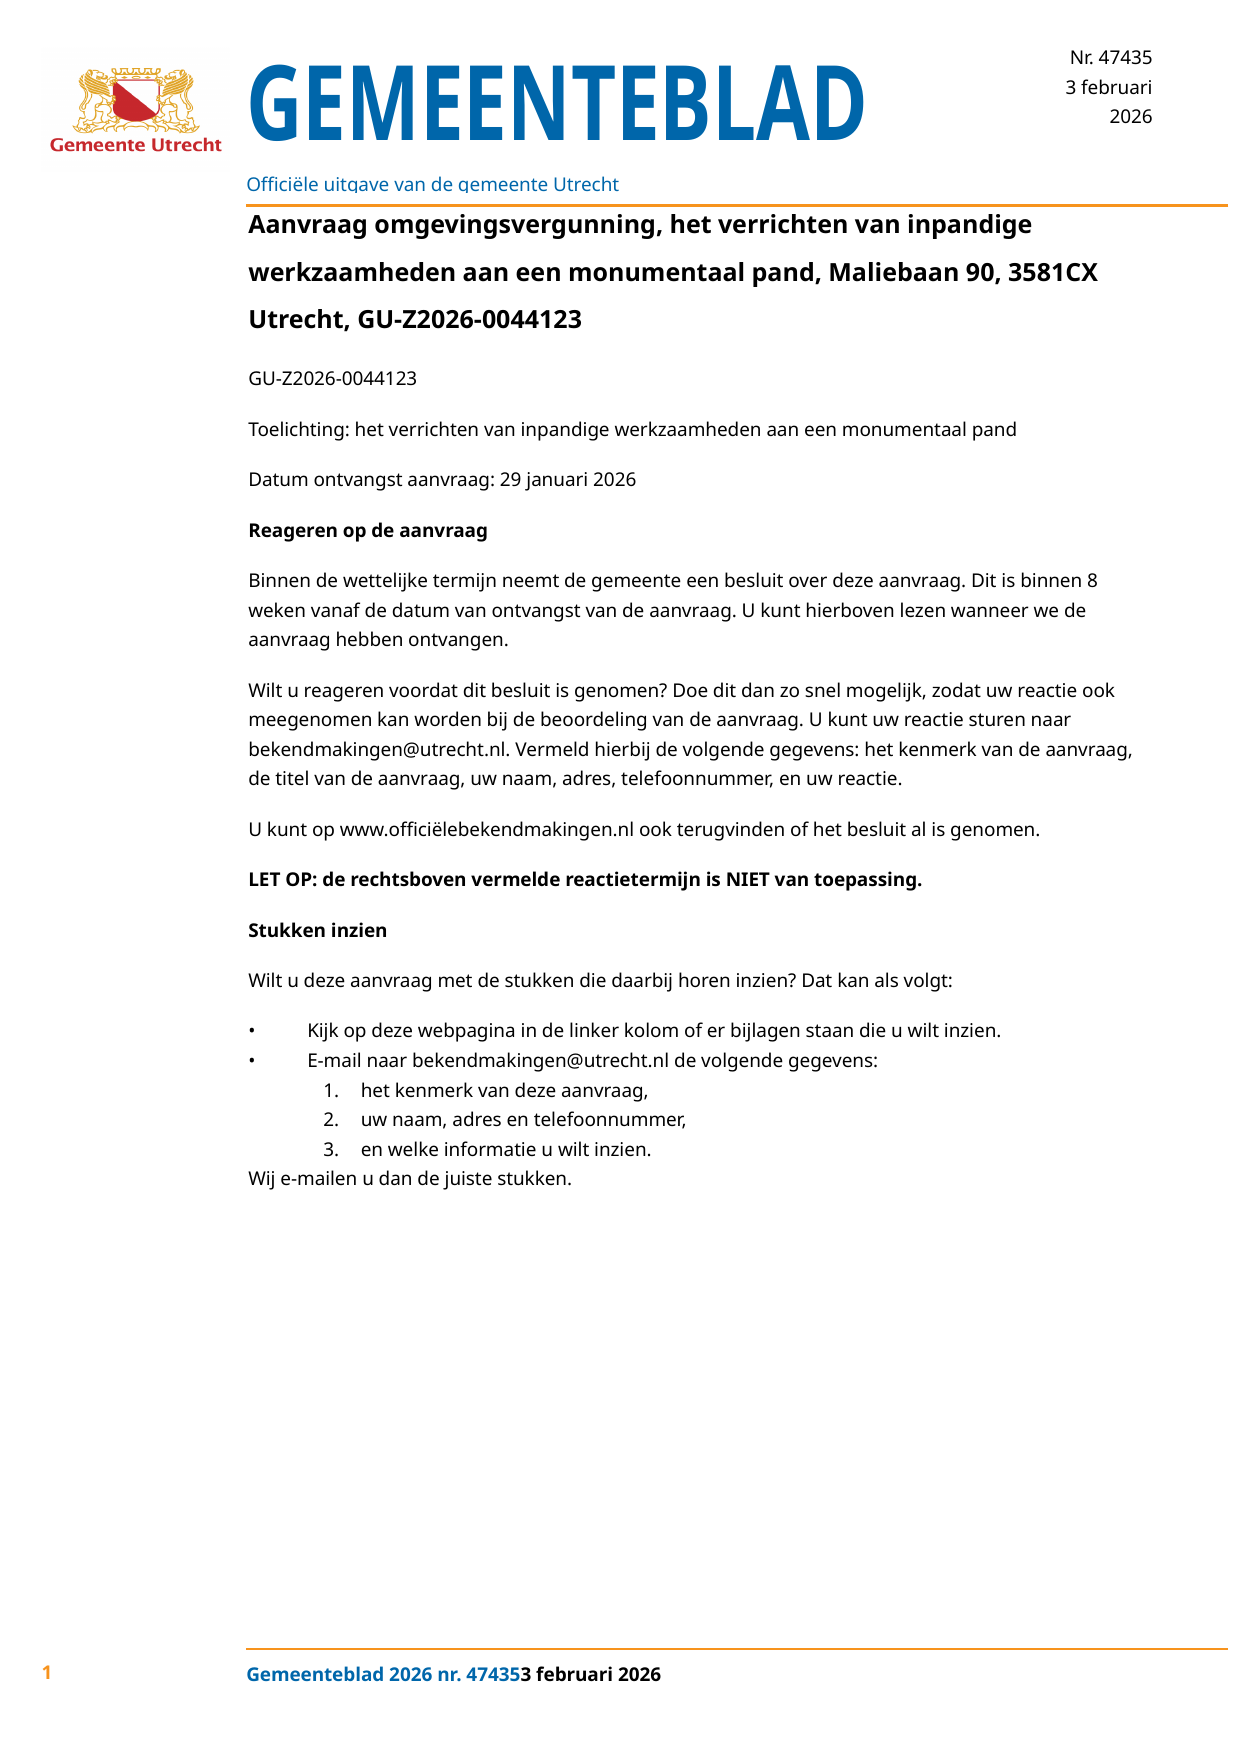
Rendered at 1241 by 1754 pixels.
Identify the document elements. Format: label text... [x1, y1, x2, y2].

text GU-Z2026-0044123 [248, 366, 1152, 391]
picture [41, 47, 231, 172]
text Datum ontvangst aanvraag: 29 januari 2026 [248, 466, 1152, 492]
text Wij e-mailen u dan de juiste stukken. [248, 1166, 1152, 1191]
list het kenmerk van deze aanvraag, [323, 1077, 1152, 1102]
text Wilt u deze aanvraag met de stukken die daarbij horen inzien? Dat kan als volgt: [248, 967, 1152, 993]
text LET OP: de rechtsboven vermelde reactietermijn is NIET van toepassing. [248, 866, 1152, 892]
text Stukken inzien [248, 917, 1152, 942]
list E-mail naar bekendmakingen@utrecht.nl de volgende gegevens: [248, 1047, 1152, 1073]
text Reageren op de aanvraag [248, 517, 1152, 542]
text Binnen de wettelijke termijn neemt de gemeente een besluit over deze aanvraag. Dit is binnen 8 weken vanaf de datum van ontvangst van de aanvraag. U kunt hierboven lezen wanneer we de aanvraag hebben ontvangen. [248, 567, 1152, 652]
text Aanvraag omgevingsvergunning, het verrichten van inpandige werkzaamheden aan een monumentaal pand, Maliebaan 90, 3581CX Utrecht, GU-Z2026-0044123 [248, 207, 1152, 336]
text Wilt u reageren voordat dit besluit is genomen? Doe dit dan zo snel mogelijk, zodat uw reactie ook meegenomen kan worden bij de beoordeling van de aanvraag. U kunt uw reactie sturen naar bekendmakingen@utrecht.nl. Vermeld hierbij de volgende gegevens: het kenmerk van de aanvraag, de titel van de aanvraag, uw naam, adres, telefoonnummer, en uw reactie. [248, 677, 1152, 791]
text Toelichting: het verrichten van inpandige werkzaamheden aan een monumentaal pand [248, 416, 1152, 442]
list uw naam, adres en telefoonnummer, [323, 1106, 1152, 1132]
list Kijk op deze webpagina in de linker kolom of er bijlagen staan die u wilt inzien. [248, 1018, 1152, 1043]
text U kunt op www.officiëlebekendmakingen.nl ook terugvinden of het besluit al is genomen. [248, 816, 1152, 842]
list en welke informatie u wilt inzien. [323, 1136, 1152, 1162]
